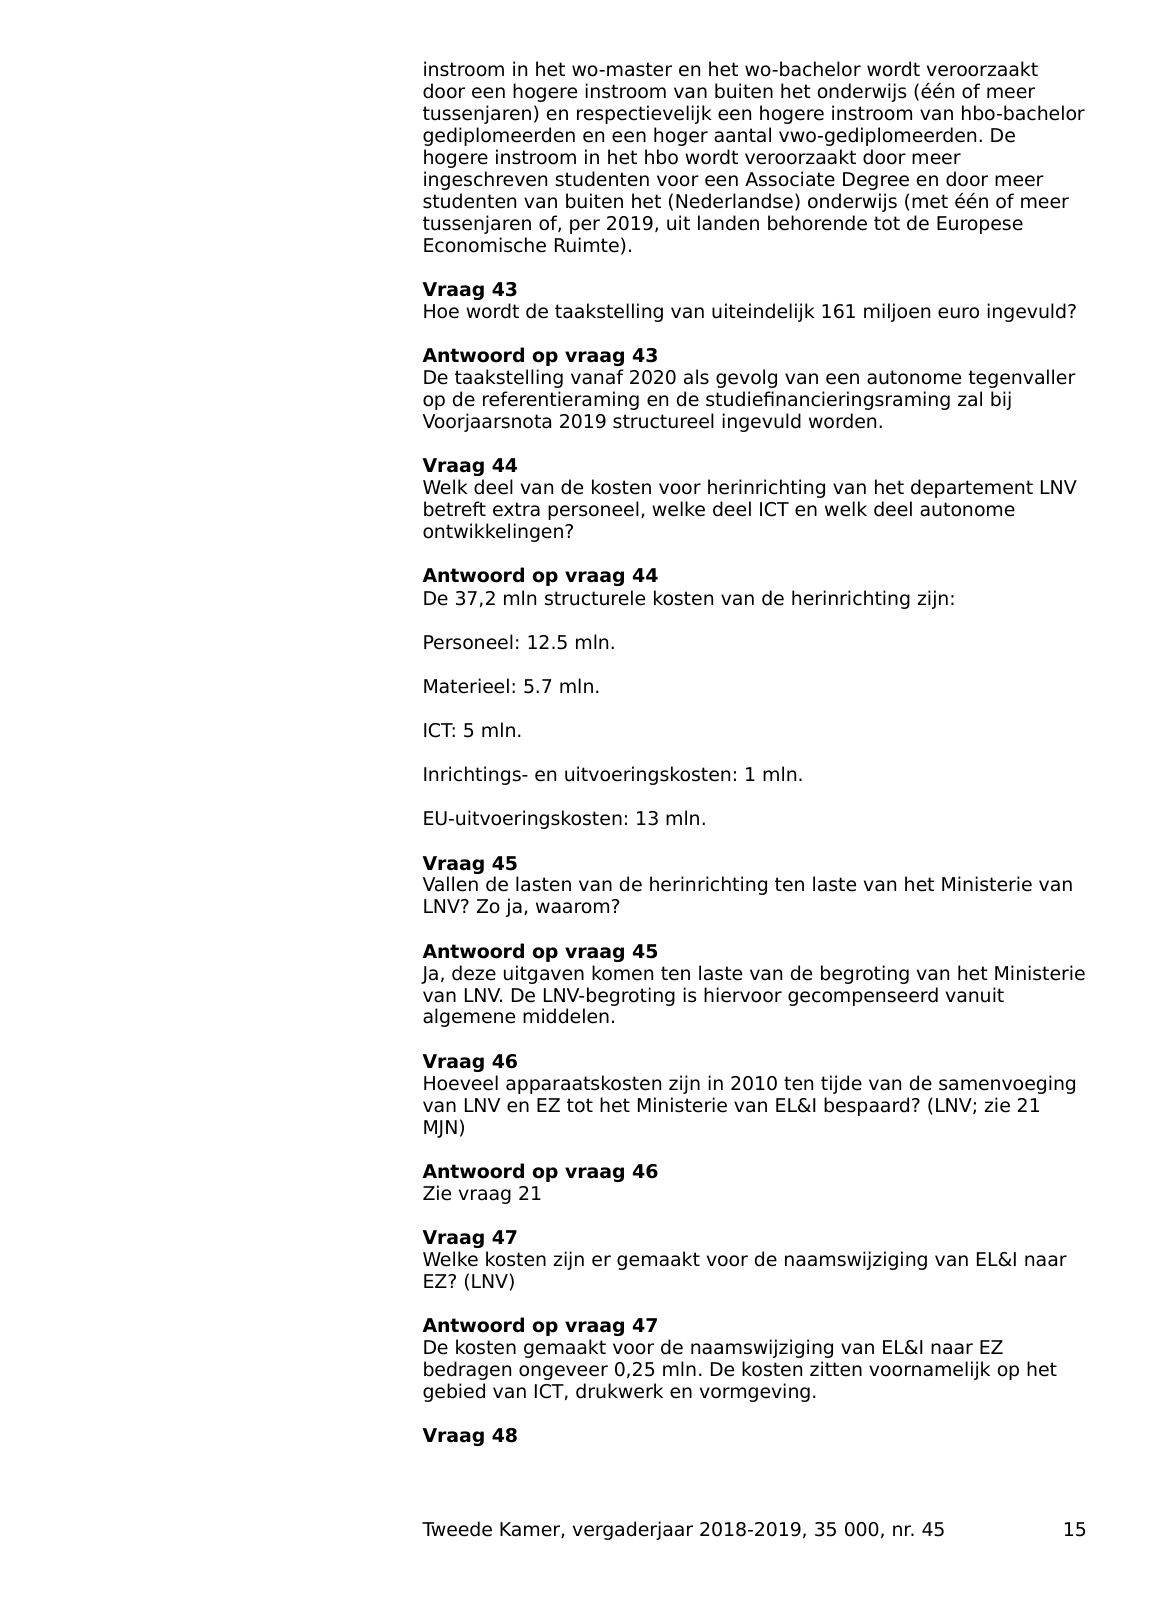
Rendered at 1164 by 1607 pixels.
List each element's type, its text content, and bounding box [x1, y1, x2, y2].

text EU-uitvoeringskosten: 13 mln. [422, 808, 1087, 830]
text Antwoord op vraag 46 [422, 1161, 1087, 1183]
text Personeel: 12.5 mln. [422, 632, 1087, 653]
text Vraag 46 [422, 1051, 1087, 1073]
text ICT: 5 mln. [422, 720, 1087, 742]
text De 37,2 mln structurele kosten van de herinrichting zijn: [422, 587, 1087, 609]
text Materieel: 5.7 mln. [422, 676, 1087, 698]
text Antwoord op vraag 45 [422, 941, 1087, 962]
text Vraag 47 [422, 1227, 1087, 1249]
text Antwoord op vraag 44 [422, 565, 1087, 587]
text Hoeveel apparaatskosten zijn in 2010 ten tijde van de samenvoeging van LNV en EZ tot het Ministerie van EL&I bespaard? (LNV; zie 21 MJN) [422, 1073, 1087, 1138]
text Vraag 48 [422, 1425, 1087, 1447]
text Vraag 44 [422, 455, 1087, 477]
text Inrichtings- en uitvoeringskosten: 1 mln. [422, 764, 1087, 786]
text Zie vraag 21 [422, 1183, 1087, 1205]
text instroom in het wo-master en het wo-bachelor wordt veroorzaakt door een hogere instroom van buiten het onderwijs (één of meer tussenjaren) en respectievelijk een hogere instroom van hbo-bachelor gediplomeerden en een hoger aantal vwo-gediplomeerden. De hogere instroom in het hbo wordt veroorzaakt door meer ingeschreven studenten voor een Associate Degree en door meer studenten van buiten het (Nederlandse) onderwijs (met één of meer tussenjaren of, per 2019, uit landen behorende tot de Europese Economische Ruimte). [422, 59, 1087, 257]
text De taakstelling vanaf 2020 als gevolg van een autonome tegenvaller op de referentieraming en de studiefinancieringsraming zal bij Voorjaarsnota 2019 structureel ingevuld worden. [422, 367, 1087, 433]
text Welke kosten zijn er gemaakt voor de naamswijziging van EL&I naar EZ? (LNV) [422, 1249, 1087, 1293]
text Antwoord op vraag 47 [422, 1315, 1087, 1337]
text Welk deel van de kosten voor herinrichting van het departement LNV betreft extra personeel, welke deel ICT en welk deel autonome ontwikkelingen? [422, 477, 1087, 543]
text Ja, deze uitgaven komen ten laste van de begroting van het Ministerie van LNV. De LNV-begroting is hiervoor gecompenseerd vanuit algemene middelen. [422, 962, 1087, 1028]
text Hoe wordt de taakstelling van uiteindelijk 161 miljoen euro ingevuld? [422, 301, 1087, 323]
text Antwoord op vraag 43 [422, 345, 1087, 367]
text Vraag 43 [422, 279, 1087, 301]
text De kosten gemaakt voor de naamswijziging van EL&I naar EZ bedragen ongeveer 0,25 mln. De kosten zitten voornamelijk op het gebied van ICT, drukwerk en vormgeving. [422, 1337, 1087, 1403]
text Vraag 45 [422, 852, 1087, 874]
text Vallen de lasten van de herinrichting ten laste van het Ministerie van LNV? Zo ja, waarom? [422, 874, 1087, 918]
